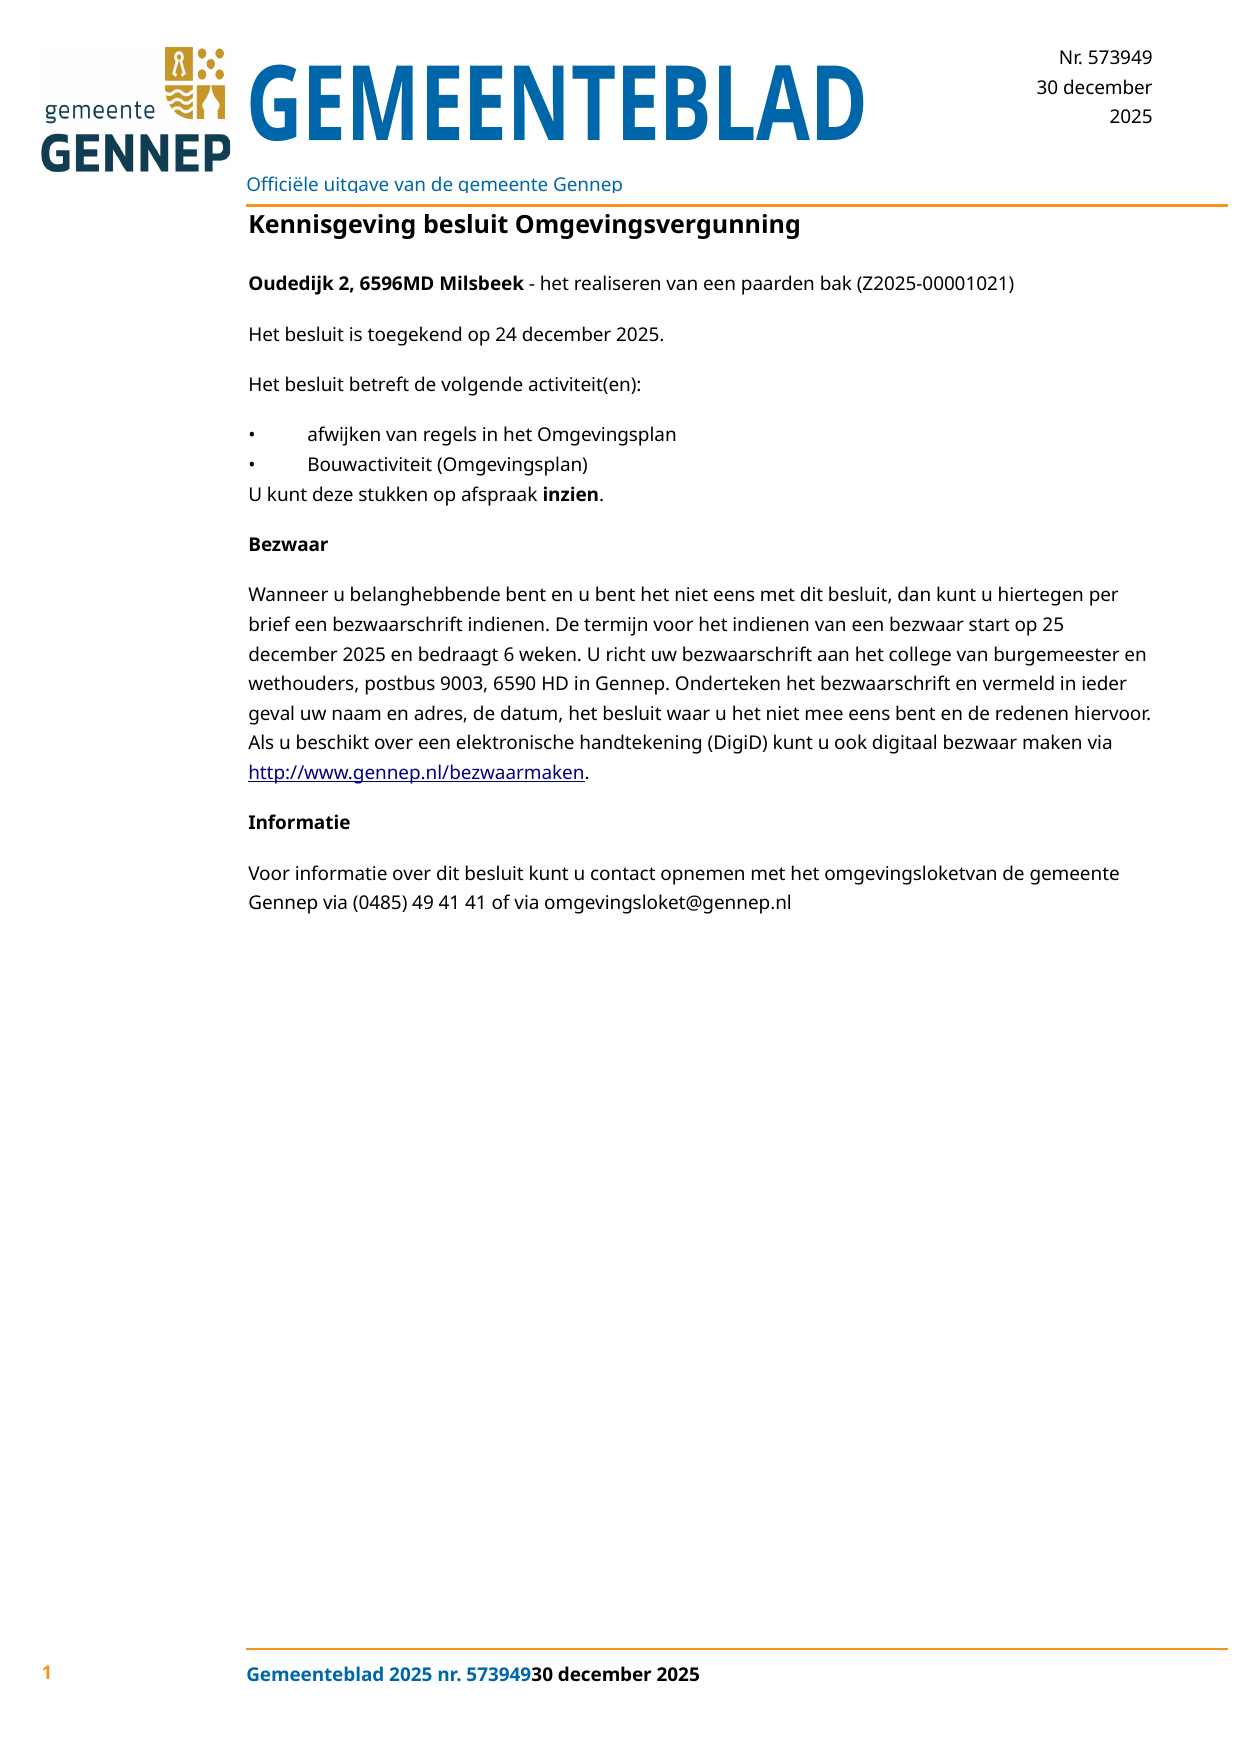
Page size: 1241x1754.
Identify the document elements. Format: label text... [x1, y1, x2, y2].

list Bouwactiviteit (Omgevingsplan) [248, 451, 1152, 477]
text Oudedijk 2, 6596MD Milsbeek - het realiseren van een paarden bak (Z2025-00001021) [248, 270, 1152, 296]
text Wanneer u belanghebbende bent en u bent het niet eens met dit besluit, dan kunt u hiertegen per brief een bezwaarschrift indienen. De termijn voor het indienen van een bezwaar start op 25 december 2025 en bedraagt 6 weken. U richt uw bezwaarschrift aan het college van burgemeester en wethouders, postbus 9003, 6590 HD in Gennep. Onderteken het bezwaarschrift en vermeld in ieder geval uw naam en adres, de datum, het besluit waar u het niet mee eens bent en de redenen hiervoor. Als u beschikt over een elektronische handtekening (DigiD) kunt u ook digitaal bezwaar maken via http://www.gennep.nl/bezwaarmaken. [248, 582, 1152, 785]
picture [41, 47, 231, 172]
text Kennisgeving besluit Omgevingsvergunning [248, 207, 1152, 241]
text Informatie [248, 809, 1152, 835]
text Voor informatie over dit besluit kunt u contact opnemen met het omgevingsloketvan de gemeente Gennep via (0485) 49 41 41 of via omgevingsloket@gennep.nl [248, 860, 1152, 915]
text U kunt deze stukken op afspraak inzien. [248, 481, 1152, 506]
list afwijken van regels in het Omgevingsplan [248, 422, 1152, 447]
text Het besluit betreft de volgende activiteit(en): [248, 371, 1152, 397]
text Het besluit is toegekend op 24 december 2025. [248, 321, 1152, 346]
text Bezwaar [248, 531, 1152, 557]
